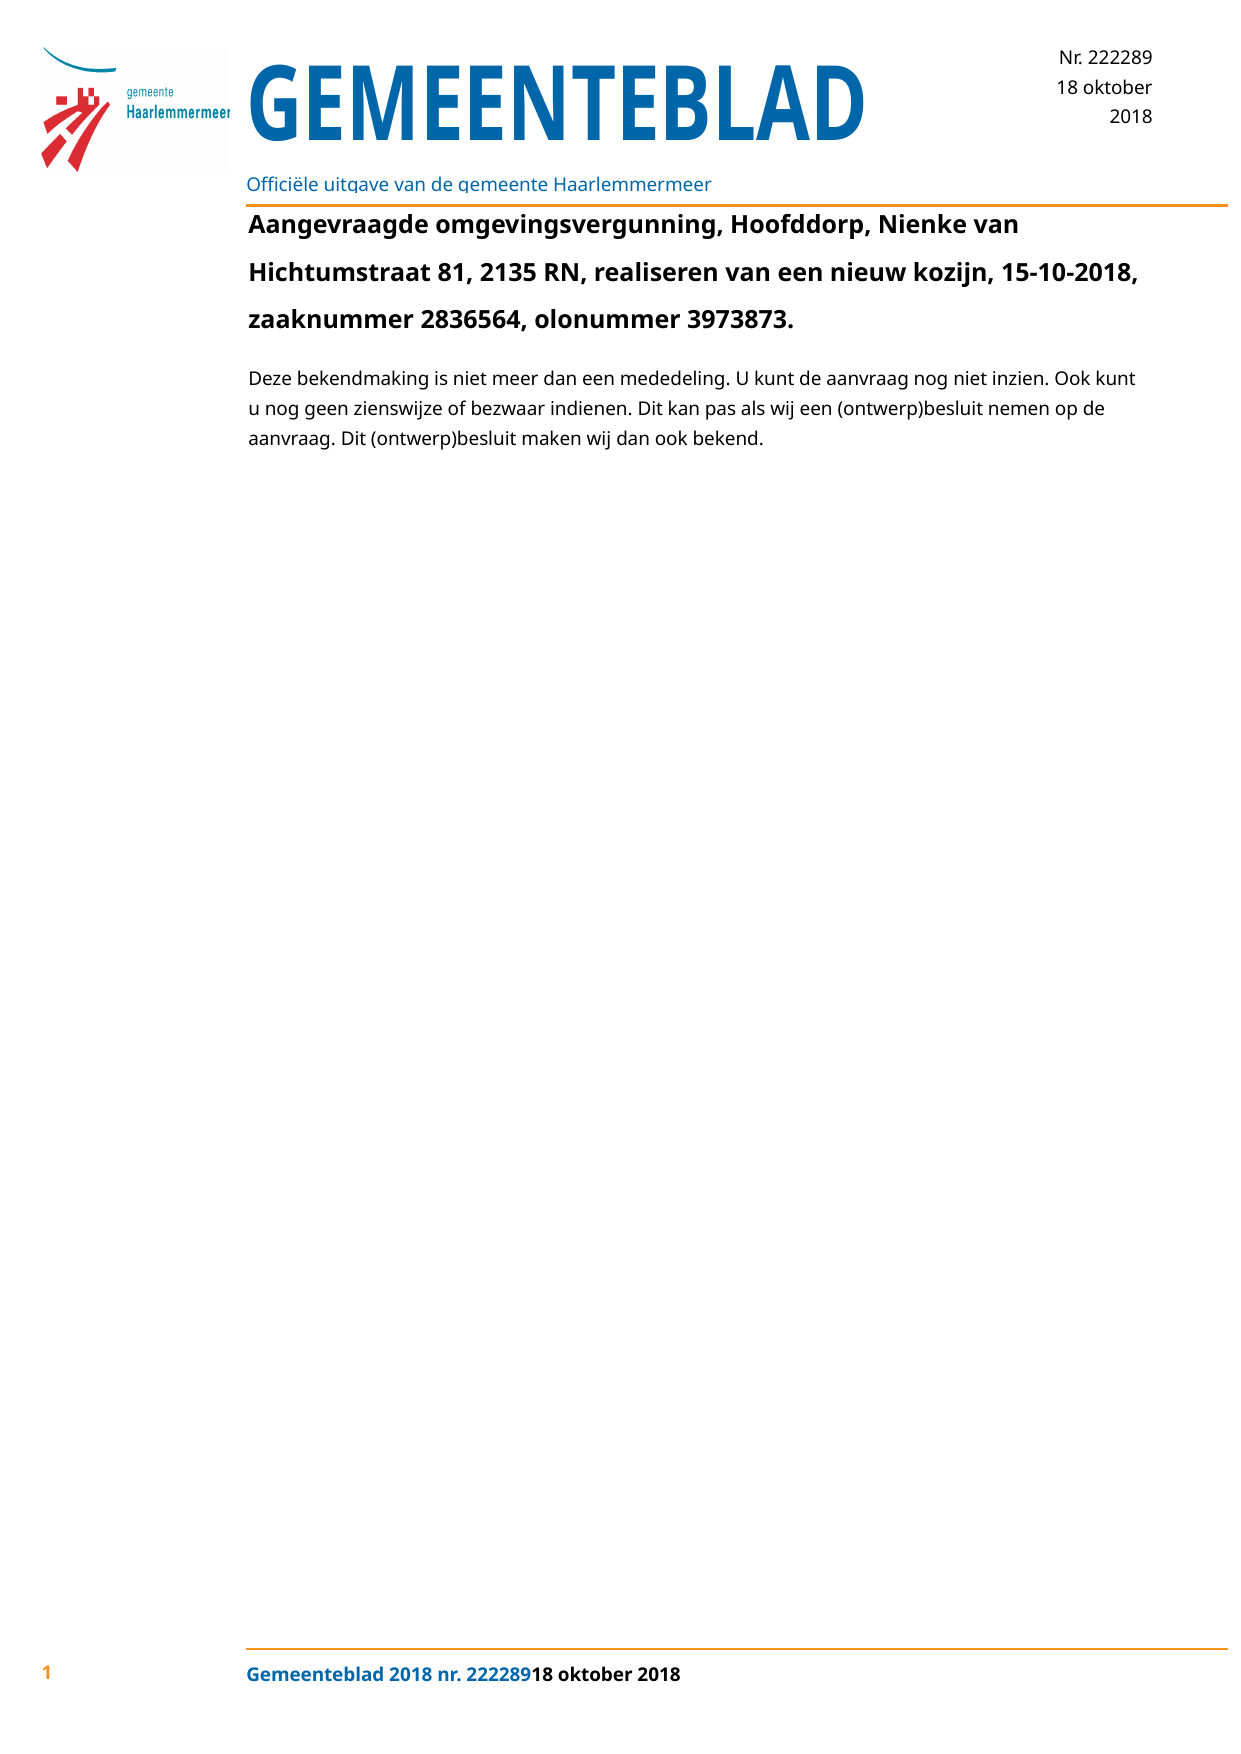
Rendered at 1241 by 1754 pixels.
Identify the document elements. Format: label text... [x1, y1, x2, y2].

picture [41, 47, 231, 172]
text Aangevraagde omgevingsvergunning, Hoofddorp, Nienke van Hichtumstraat 81, 2135 RN, realiseren van een nieuw kozijn, 15-10-2018, zaaknummer 2836564, olonummer 3973873. [248, 207, 1152, 336]
text Deze bekendmaking is niet meer dan een mededeling. U kunt de aanvraag nog niet inzien. Ook kunt u nog geen zienswijze of bezwaar indienen. Dit kan pas als wij een (ontwerp)besluit nemen op de aanvraag. Dit (ontwerp)besluit maken wij dan ook bekend. [248, 366, 1152, 450]
